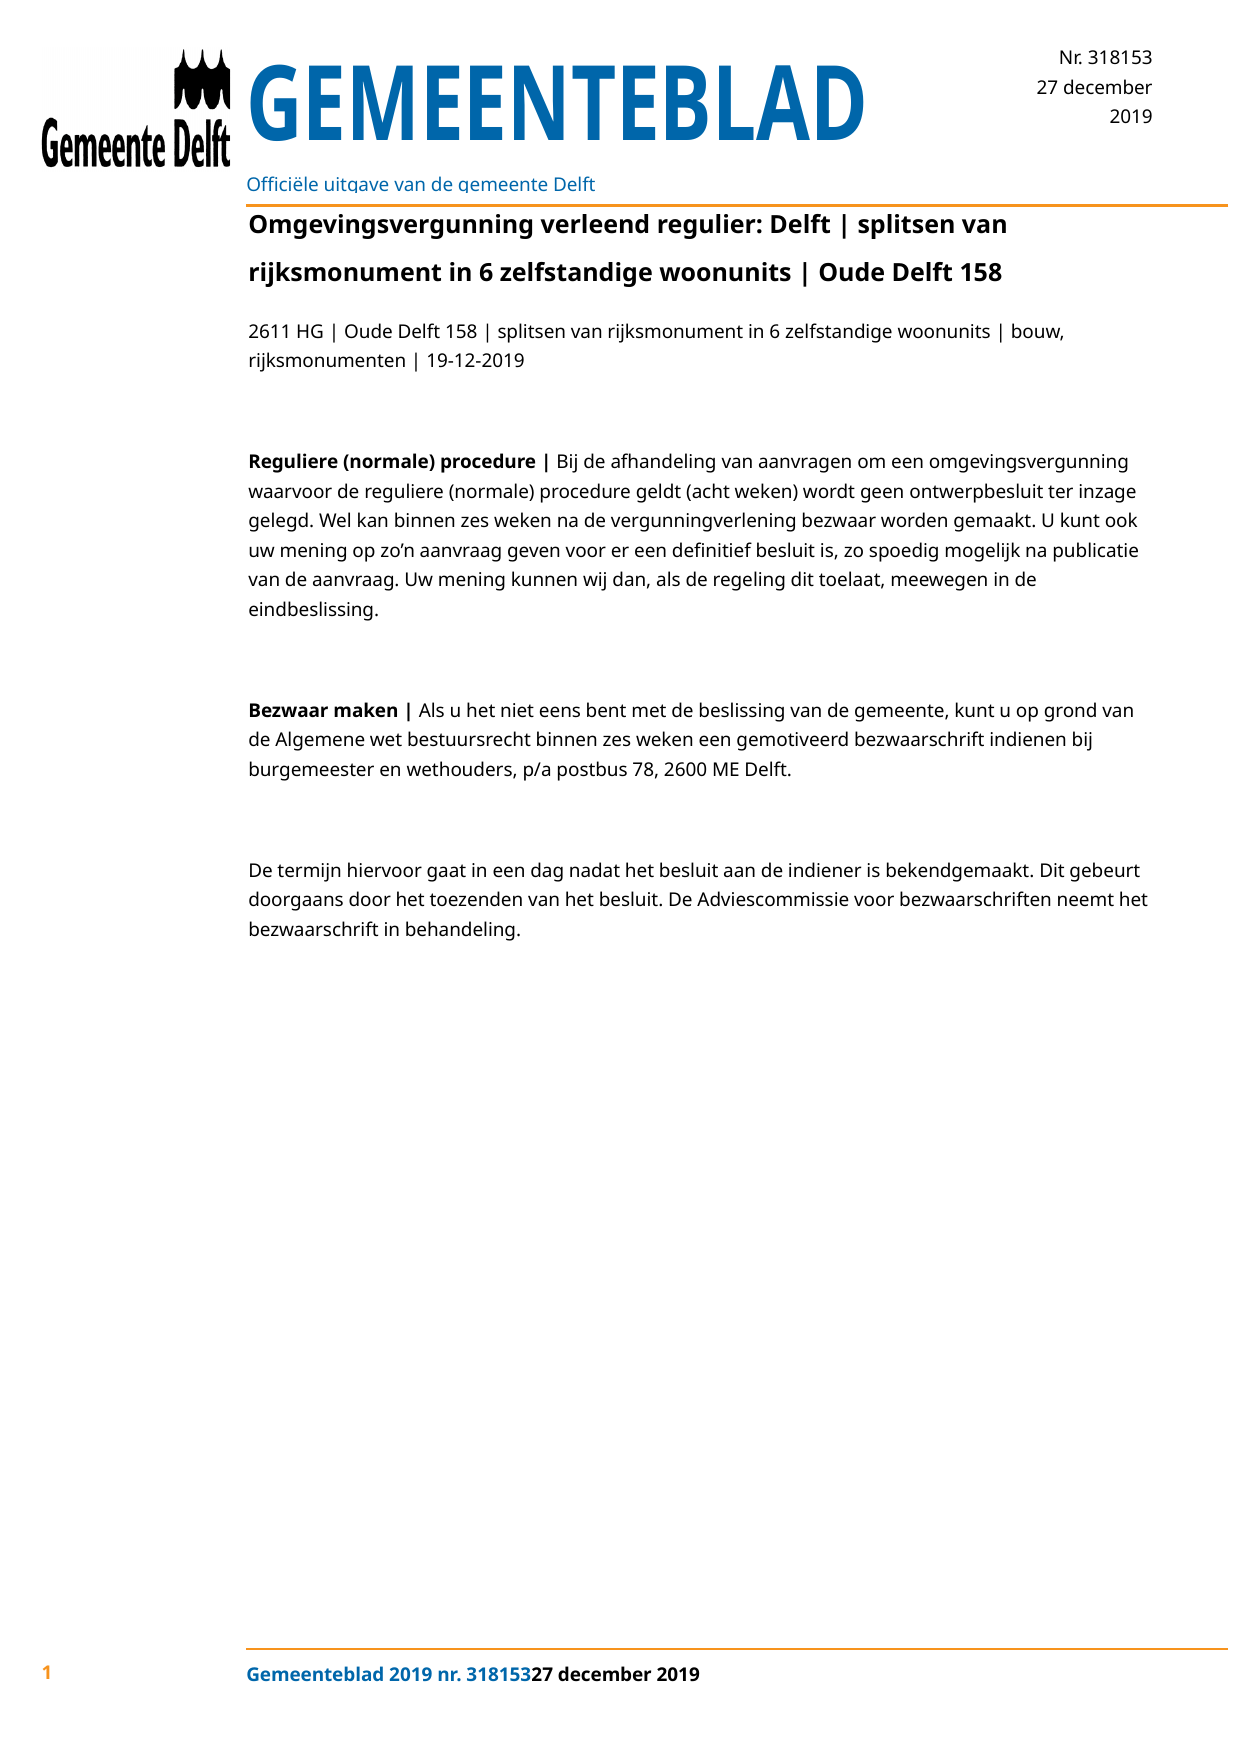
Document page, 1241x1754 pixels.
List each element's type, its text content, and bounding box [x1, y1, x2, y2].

text De termijn hiervoor gaat in een dag nadat het besluit aan de indiener is bekendgemaakt. Dit gebeurt doorgaans door het toezenden van het besluit. De Adviescommissie voor bezwaarschriften neemt het bezwaarschrift in behandeling. [248, 857, 1152, 942]
text Bezwaar maken | Als u het niet eens bent met de beslissing van de gemeente, kunt u op grond van de Algemene wet bestuursrecht binnen zes weken een gemotiveerd bezwaarschrift indienen bij burgemeester en wethouders, p/a postbus 78, 2600 ME Delft. [248, 697, 1152, 782]
picture [41, 47, 231, 172]
text Reguliere (normale) procedure | Bij de afhandeling van aanvragen om een omgevingsvergunning waarvoor de reguliere (normale) procedure geldt (acht weken) wordt geen ontwerpbesluit ter inzage gelegd. Wel kan binnen zes weken na de vergunningverlening bezwaar worden gemaakt. U kunt ook uw mening op zo’n aanvraag geven voor er een definitief besluit is, zo spoedig mogelijk na publicatie van de aanvraag. Uw mening kunnen wij dan, als de regeling dit toelaat, meewegen in de eindbeslissing. [248, 448, 1152, 622]
text 2611 HG | Oude Delft 158 | splitsen van rijksmonument in 6 zelfstandige woonunits | bouw, rijksmonumenten | 19-12-2019 [248, 318, 1152, 373]
text Omgevingsvergunning verleend regulier: Delft | splitsen van rijksmonument in 6 zelfstandige woonunits | Oude Delft 158 [248, 207, 1152, 288]
